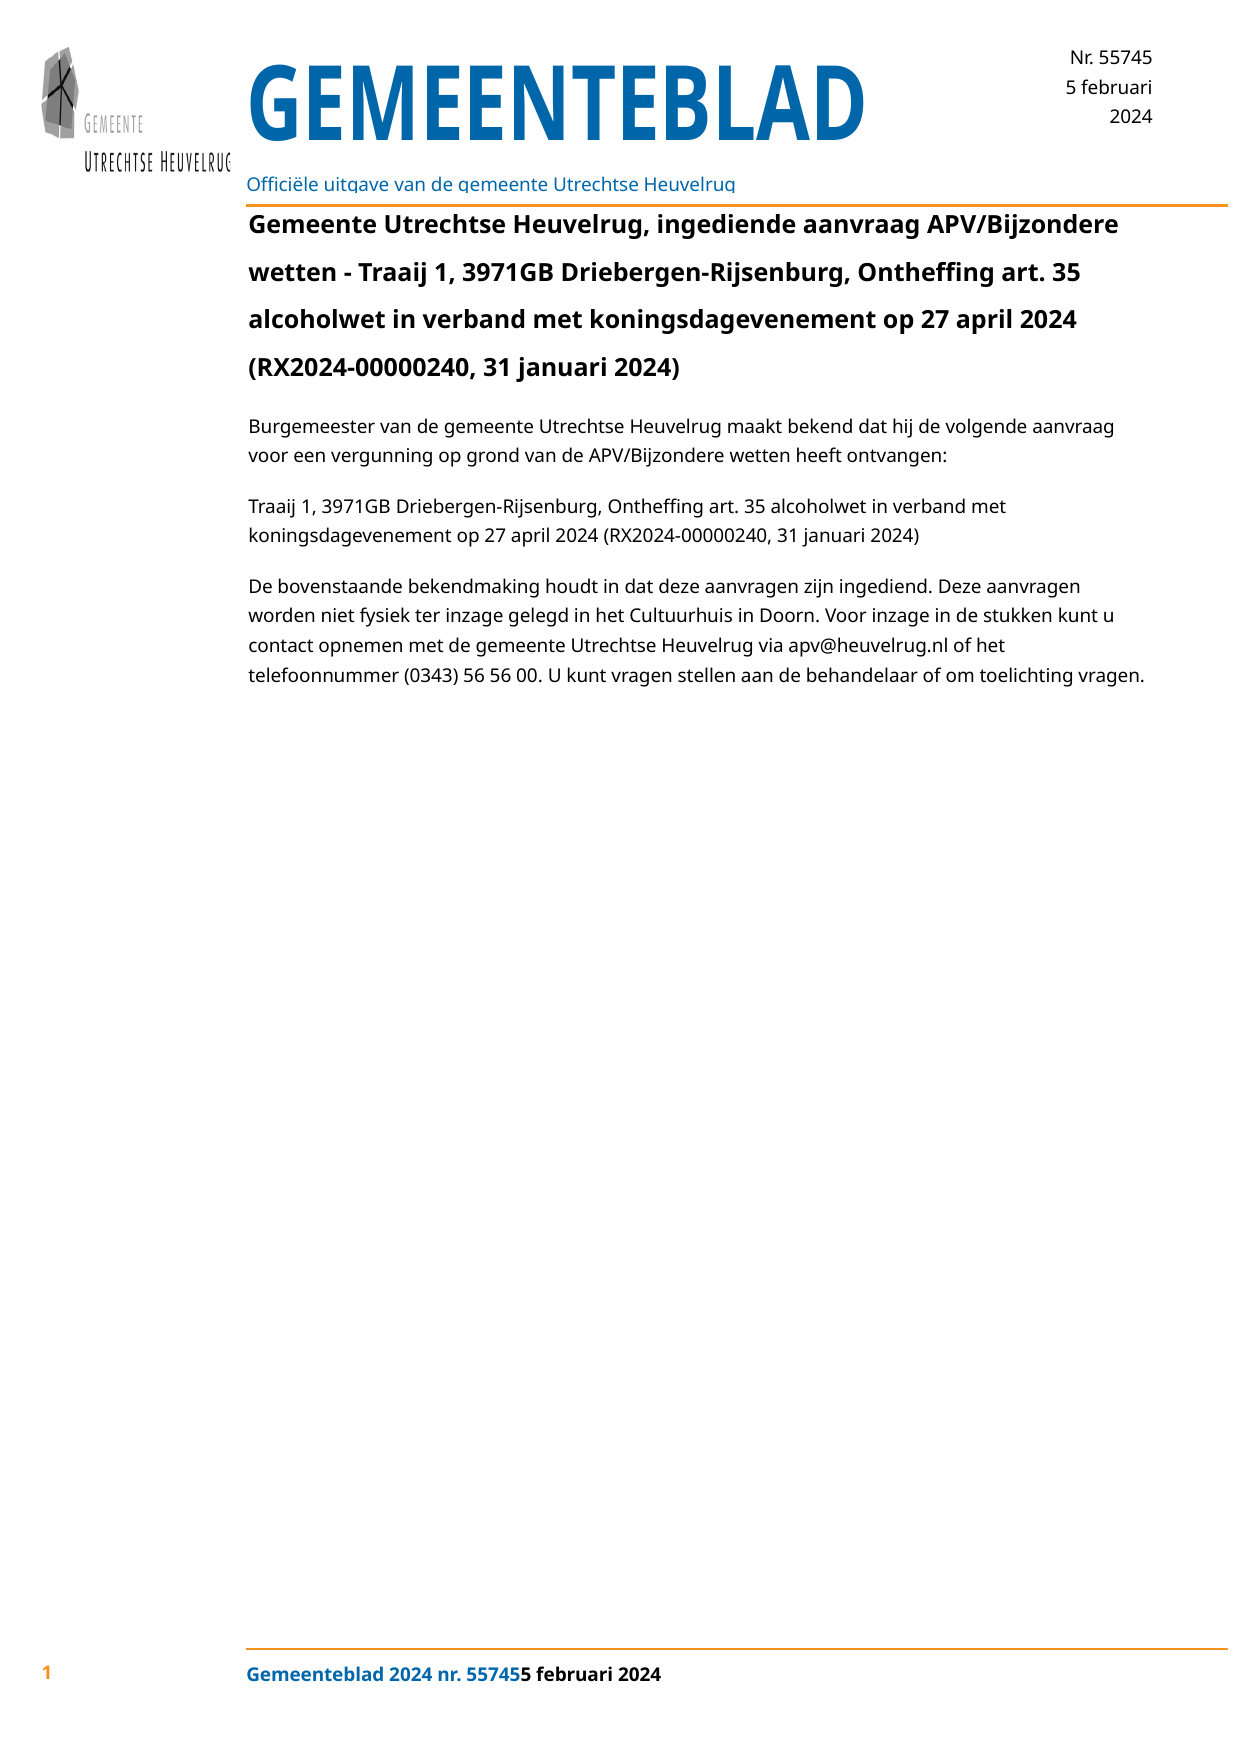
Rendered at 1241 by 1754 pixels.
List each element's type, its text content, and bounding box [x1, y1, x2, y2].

text Traaij 1, 3971GB Driebergen-Rijsenburg, Ontheffing art. 35 alcoholwet in verband met koningsdagevenement op 27 april 2024 (RX2024-00000240, 31 januari 2024) [248, 493, 1152, 548]
text Gemeente Utrechtse Heuvelrug, ingediende aanvraag APV/Bijzondere wetten - Traaij 1, 3971GB Driebergen-Rijsenburg, Ontheffing art. 35 alcoholwet in verband met koningsdagevenement op 27 april 2024 (RX2024-00000240, 31 januari 2024) [248, 207, 1152, 384]
picture [41, 47, 231, 172]
text De bovenstaande bekendmaking houdt in dat deze aanvragen zijn ingediend. Deze aanvragen worden niet fysiek ter inzage gelegd in het Cultuurhuis in Doorn. Voor inzage in de stukken kunt u contact opnemen met de gemeente Utrechtse Heuvelrug via apv@heuvelrug.nl of het telefoonnummer (0343) 56 56 00. U kunt vragen stellen aan de behandelaar of om toelichting vragen. [248, 573, 1152, 688]
text Burgemeester van de gemeente Utrechtse Heuvelrug maakt bekend dat hij de volgende aanvraag voor een vergunning op grond van de APV/Bijzondere wetten heeft ontvangen: [248, 413, 1152, 468]
